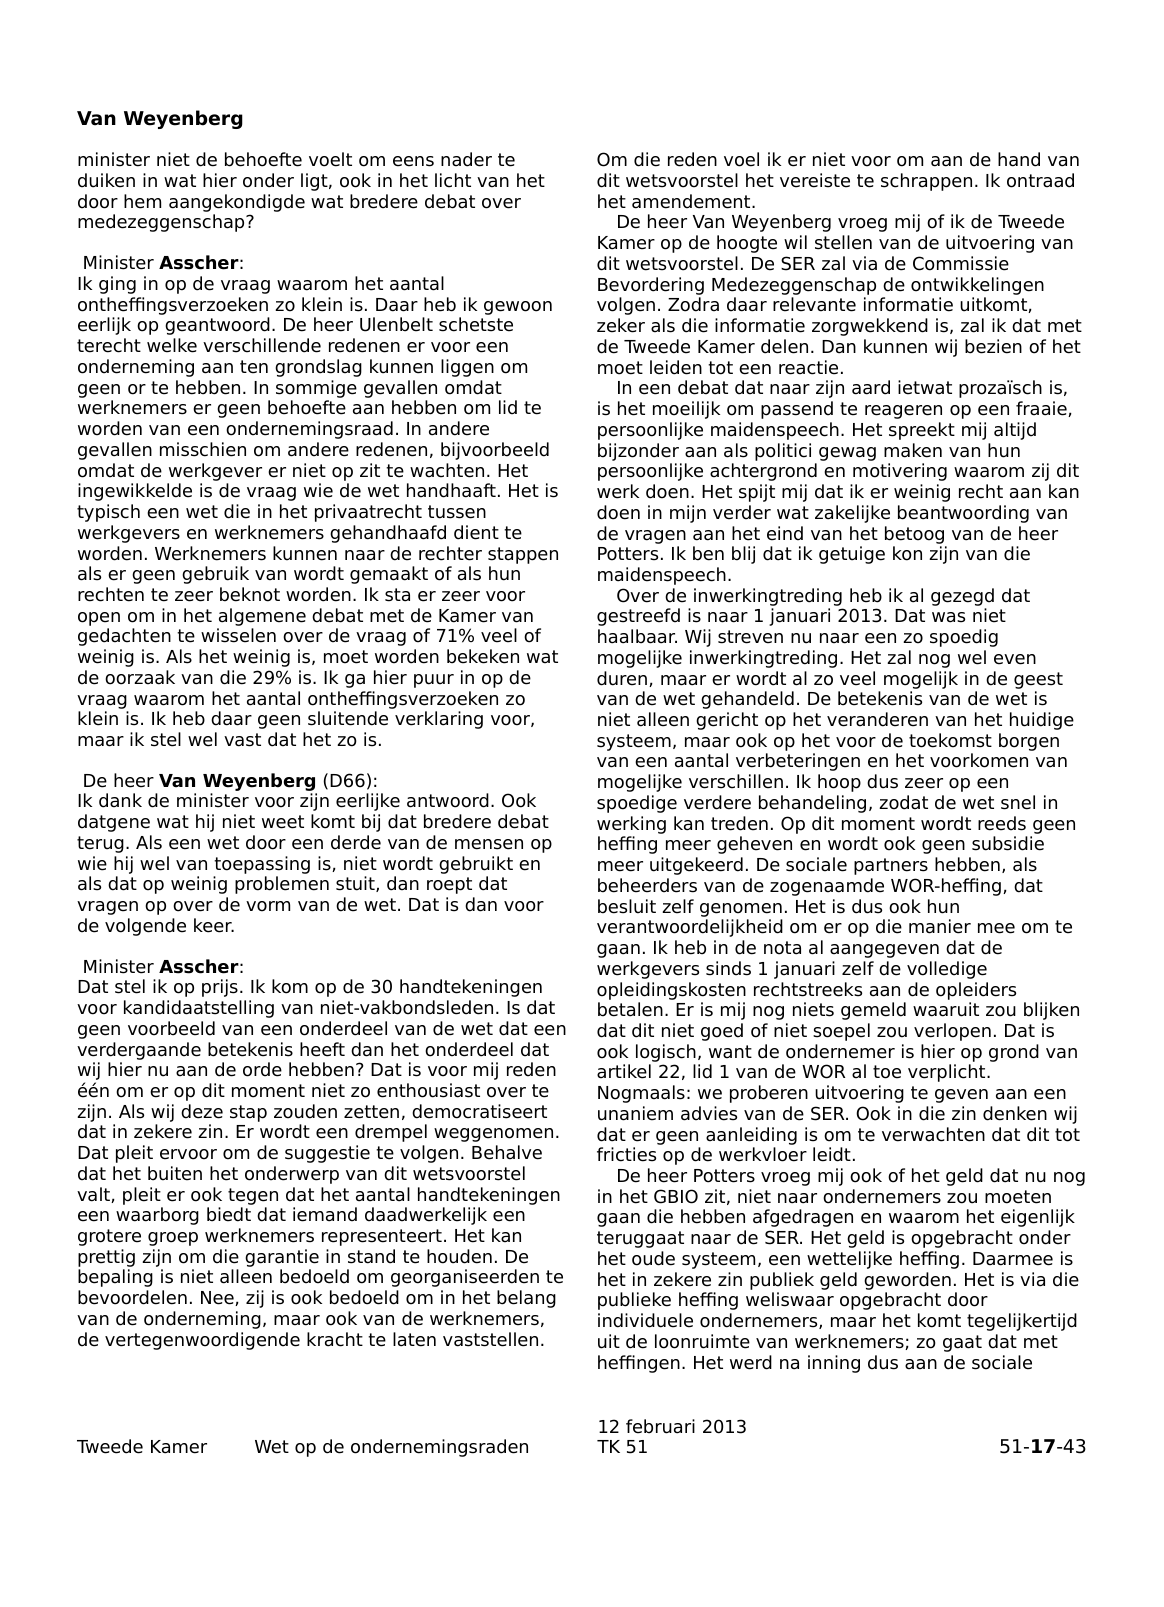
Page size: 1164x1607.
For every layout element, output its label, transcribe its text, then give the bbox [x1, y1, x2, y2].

text Ik dank de minister voor zijn eerlijke antwoord. Ook datgene wat hij niet weet komt bij dat bredere debat terug. Als een wet door een derde van de mensen op wie hij wel van toepassing is, niet wordt gebruikt en als dat op weinig problemen stuit, dan roept dat vragen op over de vorm van de wet. Dat is dan voor de volgende keer. [77, 791, 567, 936]
text De heer Potters vroeg mij ook of het geld dat nu nog in het GBIO zit, niet naar ondernemers zou moeten gaan die hebben afgedragen en waarom het eigenlijk teruggaat naar de SER. Het geld is opgebracht onder het oude systeem, een wettelijke heffing. Daarmee is het in zekere zin publiek geld geworden. Het is via die publieke heffing weliswaar opgebracht door individuele ondernemers, maar het komt tegelijkertijd uit de loonruimte van werknemers; zo gaat dat met heffingen. Het werd na inning dus aan de sociale [596, 1166, 1087, 1373]
text Om die reden voel ik er niet voor om aan de hand van dit wetsvoorstel het vereiste te schrappen. Ik ontraad het amendement. [596, 150, 1087, 212]
text Dat stel ik op prijs. Ik kom op de 30 handtekeningen voor kandidaatstelling van niet-vakbondsleden. Is dat geen voorbeeld van een onderdeel van de wet dat een verdergaande betekenis heeft dan het onderdeel dat wij hier nu aan de orde hebben? Dat is voor mij reden één om er op dit moment niet zo enthousiast over te zijn. Als wij deze stap zouden zetten, democratiseert dat in zekere zin. Er wordt een drempel weggenomen. Dat pleit ervoor om de suggestie te volgen. Behalve dat het buiten het onderwerp van dit wetsvoorstel valt, pleit er ook tegen dat het aantal handtekeningen een waarborg biedt dat iemand daadwerkelijk een grotere groep werknemers representeert. Het kan prettig zijn om die garantie in stand te houden. De bepaling is niet alleen bedoeld om georganiseerden te bevoordelen. Nee, zij is ook bedoeld om in het belang van de onderneming, maar ook van de werknemers, de vertegenwoordigende kracht te laten vaststellen. [77, 977, 567, 1350]
text Ik ging in op de vraag waarom het aantal ontheffingsverzoeken zo klein is. Daar heb ik gewoon eerlijk op geantwoord. De heer Ulenbelt schetste terecht welke verschillende redenen er voor een onderneming aan ten grondslag kunnen liggen om geen or te hebben. In sommige gevallen omdat werknemers er geen behoefte aan hebben om lid te worden van een ondernemingsraad. In andere gevallen misschien om andere redenen, bijvoorbeeld omdat de werkgever er niet op zit te wachten. Het ingewikkelde is de vraag wie de wet handhaaft. Het is typisch een wet die in het privaatrecht tussen werkgevers en werknemers gehandhaafd dient te worden. Werknemers kunnen naar de rechter stappen als er geen gebruik van wordt gemaakt of als hun rechten te zeer beknot worden. Ik sta er zeer voor open om in het algemene debat met de Kamer van gedachten te wisselen over de vraag of 71% veel of weinig is. Als het weinig is, moet worden bekeken wat de oorzaak van die 29% is. Ik ga hier puur in op de vraag waarom het aantal ontheffingsverzoeken zo klein is. Ik heb daar geen sluitende verklaring voor, maar ik stel wel vast dat het zo is. [77, 274, 567, 751]
text minister niet de behoefte voelt om eens nader te duiken in wat hier onder ligt, ook in het licht van het door hem aangekondigde wat bredere debat over medezeggenschap? [77, 150, 567, 233]
text Minister Asscher: [77, 956, 567, 977]
text De heer Van Weyenberg (D66): [77, 771, 567, 791]
text Over de inwerkingtreding heb ik al gezegd dat gestreefd is naar 1 januari 2013. Dat was niet haalbaar. Wij streven nu naar een zo spoedig mogelijke inwerkingtreding. Het zal nog wel even duren, maar er wordt al zo veel mogelijk in de geest van de wet gehandeld. De betekenis van de wet is niet alleen gericht op het veranderen van het huidige systeem, maar ook op het voor de toekomst borgen van een aantal verbeteringen en het voorkomen van mogelijke verschillen. Ik hoop dus zeer op een spoedige verdere behandeling, zodat de wet snel in werking kan treden. Op dit moment wordt reeds geen heffing meer geheven en wordt ook geen subsidie meer uitgekeerd. De sociale partners hebben, als beheerders van de zogenaamde WOR-heffing, dat besluit zelf genomen. Het is dus ook hun verantwoordelijkheid om er op die manier mee om te gaan. Ik heb in de nota al aangegeven dat de werkgevers sinds 1 januari zelf de volledige opleidingskosten rechtstreeks aan de opleiders betalen. Er is mij nog niets gemeld waaruit zou blijken dat dit niet goed of niet soepel zou verlopen. Dat is ook logisch, want de ondernemer is hier op grond van artikel 22, lid 1 van de WOR al toe verplicht. Nogmaals: we proberen uitvoering te geven aan een unaniem advies van de SER. Ook in die zin denken wij dat er geen aanleiding is om te verwachten dat dit tot fricties op de werkvloer leidt. [596, 586, 1087, 1166]
text Minister Asscher: [77, 253, 567, 274]
text In een debat dat naar zijn aard ietwat prozaïsch is, is het moeilijk om passend te reageren op een fraaie, persoonlijke maidenspeech. Het spreekt mij altijd bijzonder aan als politici gewag maken van hun persoonlijke achtergrond en motivering waarom zij dit werk doen. Het spijt mij dat ik er weinig recht aan kan doen in mijn verder wat zakelijke beantwoording van de vragen aan het eind van het betoog van de heer Potters. Ik ben blij dat ik getuige kon zijn van die maidenspeech. [596, 378, 1087, 586]
text De heer Van Weyenberg vroeg mij of ik de Tweede Kamer op de hoogte wil stellen van de uitvoering van dit wetsvoorstel. De SER zal via de Commissie Bevordering Medezeggenschap de ontwikkelingen volgen. Zodra daar relevante informatie uitkomt, zeker als die informatie zorgwekkend is, zal ik dat met de Tweede Kamer delen. Dan kunnen wij bezien of het moet leiden tot een reactie. [596, 212, 1087, 378]
